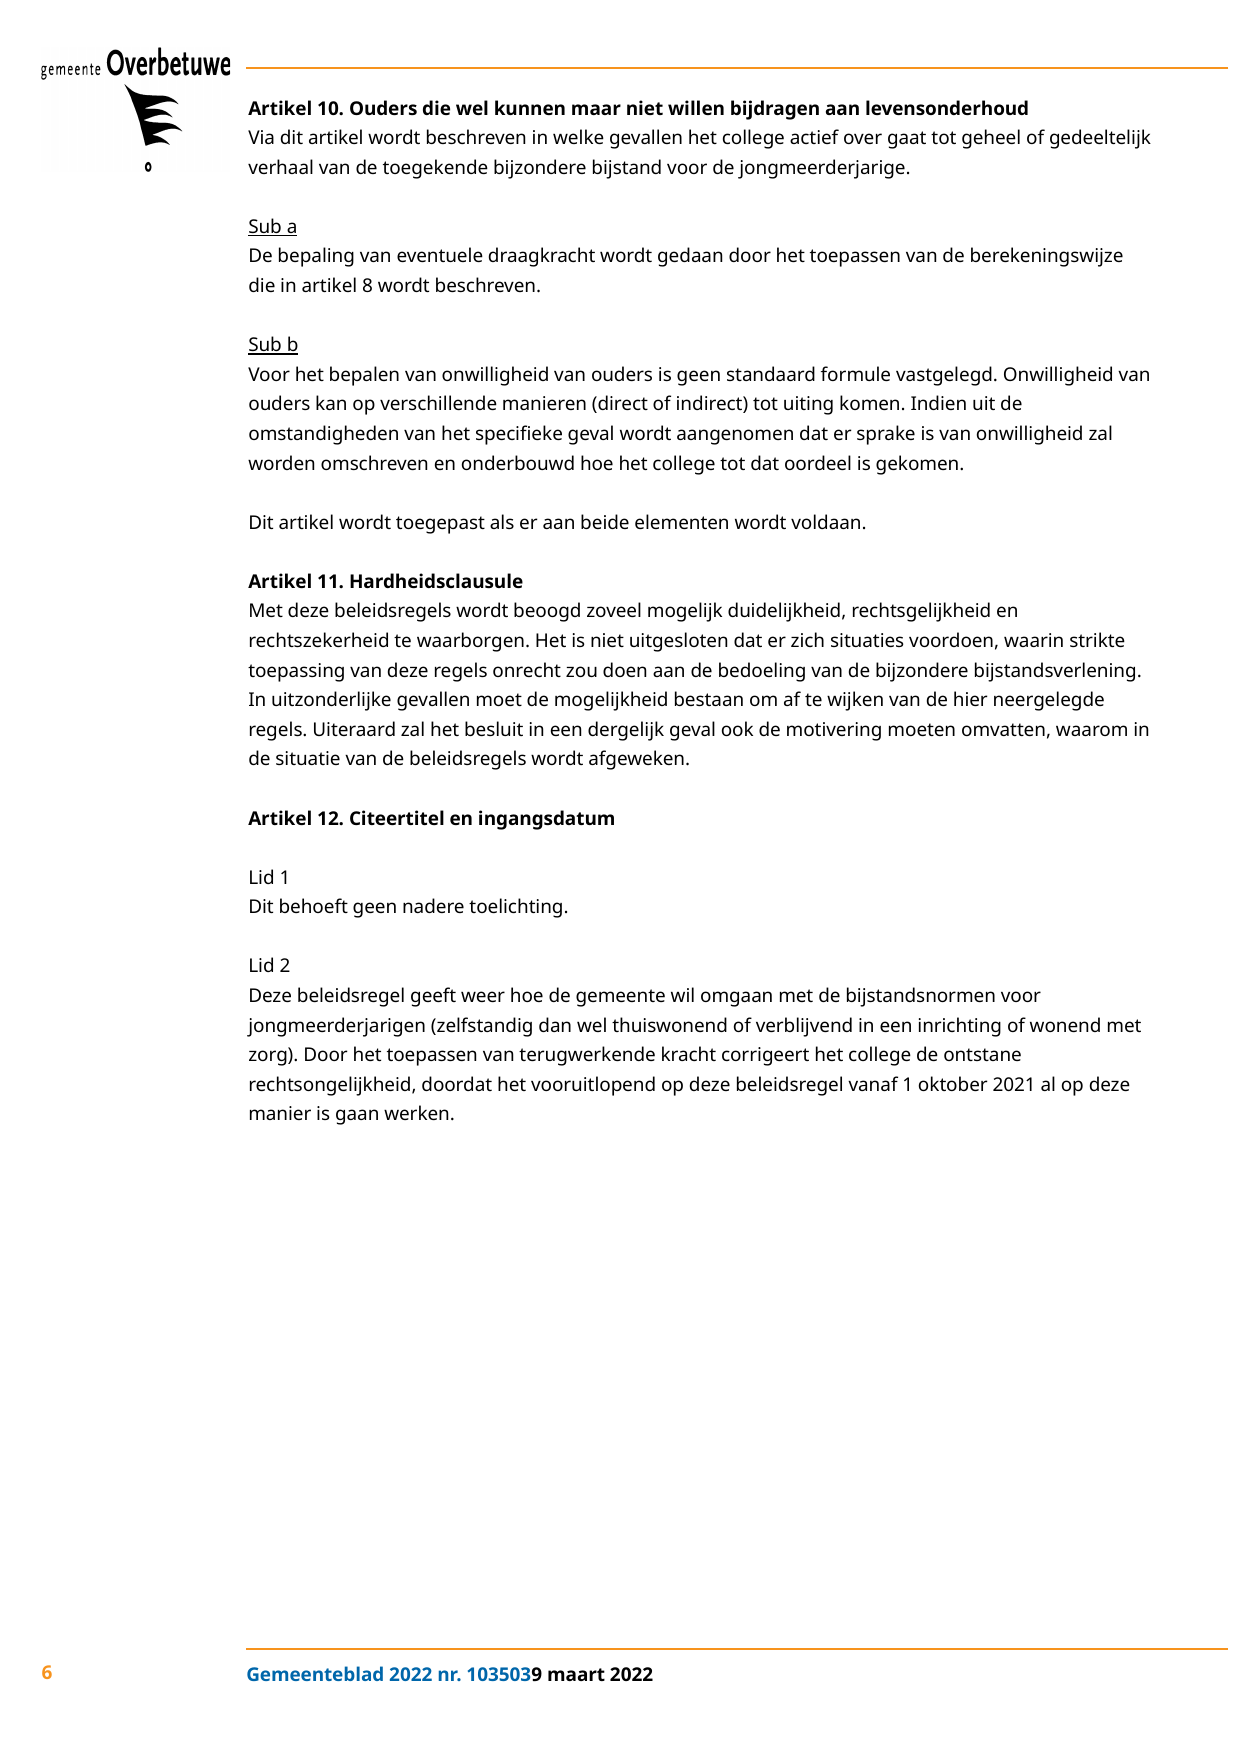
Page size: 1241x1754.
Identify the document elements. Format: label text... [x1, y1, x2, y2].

text Artikel 11. Hardheidsclausule [248, 568, 1152, 594]
text De bepaling van eventuele draagkracht wordt gedaan door het toepassen van de berekeningswijze die in artikel 8 wordt beschreven. [248, 243, 1152, 298]
picture [41, 47, 231, 172]
text Dit artikel wordt toegepast als er aan beide elementen wordt voldaan. [248, 509, 1152, 535]
text Artikel 12. Citeertitel en ingangsdatum [248, 805, 1152, 831]
text Sub a [248, 213, 1152, 239]
text Artikel 10. Ouders die wel kunnen maar niet willen bijdragen aan levensonderhoud [248, 95, 1152, 121]
text Lid 1 [248, 864, 1152, 890]
text Deze beleidsregel geeft weer hoe de gemeente wil omgaan met de bijstandsnormen voor jongmeerderjarigen (zelfstandig dan wel thuiswonend of verblijvend in een inrichting of wonend met zorg). Door het toepassen van terugwerkende kracht corrigeert het college de ontstane rechtsongelijkheid, doordat het vooruitlopend op deze beleidsregel vanaf 1 oktober 2021 al op deze manier is gaan werken. [248, 982, 1152, 1126]
text Met deze beleidsregels wordt beoogd zoveel mogelijk duidelijkheid, rechtsgelijkheid en rechtszekerheid te waarborgen. Het is niet uitgesloten dat er zich situaties voordoen, waarin strikte toepassing van deze regels onrecht zou doen aan de bedoeling van de bijzondere bijstandsverlening. In uitzonderlijke gevallen moet de mogelijkheid bestaan om af te wijken van de hier neergelegde regels. Uiteraard zal het besluit in een dergelijk geval ook de motivering moeten omvatten, waarom in de situatie van de beleidsregels wordt afgeweken. [248, 598, 1152, 771]
text Via dit artikel wordt beschreven in welke gevallen het college actief over gaat tot geheel of gedeeltelijk verhaal van de toegekende bijzondere bijstand voor de jongmeerderjarige. [248, 124, 1152, 180]
text Dit behoeft geen nadere toelichting. [248, 893, 1152, 919]
text Voor het bepalen van onwilligheid van ouders is geen standaard formule vastgelegd. Onwilligheid van ouders kan op verschillende manieren (direct of indirect) tot uiting komen. Indien uit de omstandigheden van het specifieke geval wordt aangenomen dat er sprake is van onwilligheid zal worden omschreven en onderbouwd hoe het college tot dat oordeel is gekomen. [248, 361, 1152, 476]
text Lid 2 [248, 953, 1152, 978]
text Sub b [248, 331, 1152, 357]
